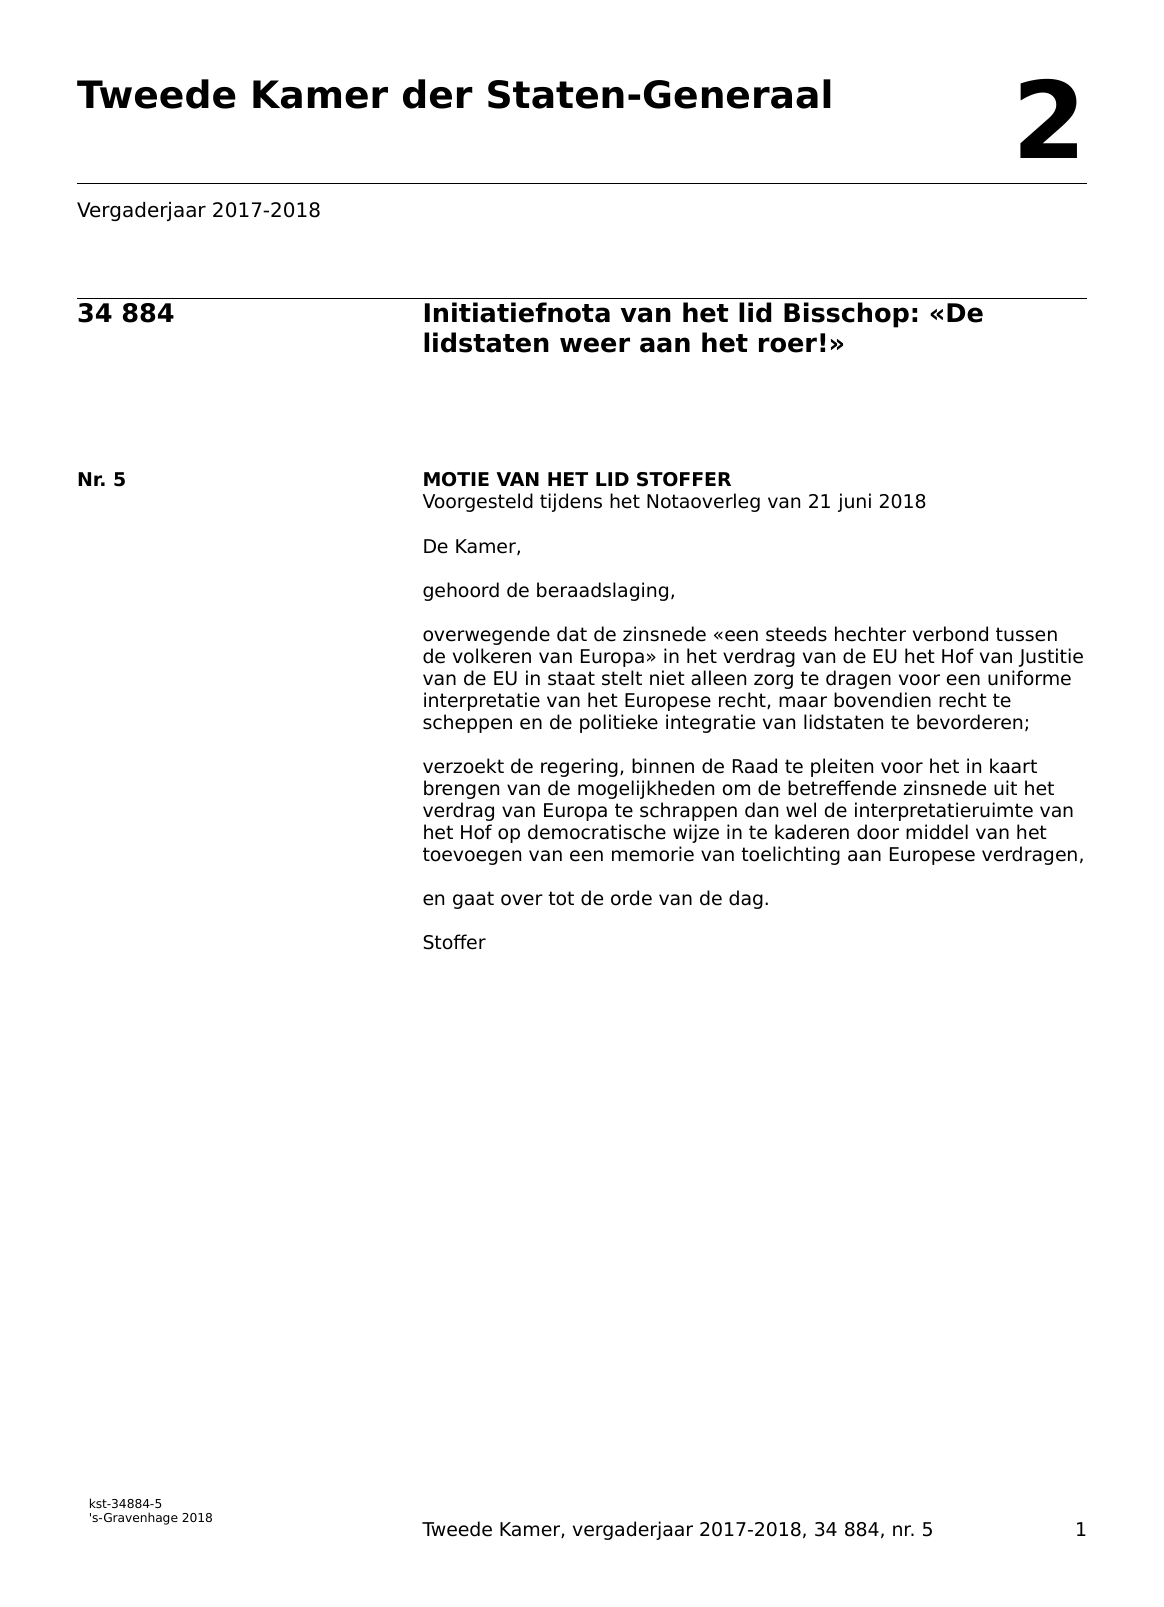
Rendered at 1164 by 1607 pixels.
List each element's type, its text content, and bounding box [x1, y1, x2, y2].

subtitle 34 884 Initiatiefnota van het lid Bisschop: «De lidstaten weer aan het roer!» [77, 299, 1087, 358]
table_header Tweede Kamer der Staten-Generaal [77, 59, 886, 183]
text gehoord de beraadslaging, [422, 580, 1087, 602]
text verzoekt de regering, binnen de Raad te pleiten voor het in kaart brengen van de mogelijkheden om de betreffende zinsnede uit het verdrag van Europa te schrappen dan wel de interpretatieruimte van het Hof op democratische wijze in te kaderen door middel van het toevoegen van een memorie van toelichting aan Europese verdragen, [422, 756, 1087, 866]
text Stoffer [422, 932, 1087, 954]
text overwegende dat de zinsnede «een steeds hechter verbond tussen de volkeren van Europa» in het verdrag van de EU het Hof van Justitie van de EU in staat stelt niet alleen zorg te dragen voor een uniforme interpretatie van het Europese recht, maar bovendien recht te scheppen en de politieke integratie van lidstaten te bevorderen; [422, 624, 1087, 734]
text kst-34884-5 [88, 1497, 323, 1511]
subtitle Nr. 5 MOTIE VAN HET LID STOFFER [77, 469, 1087, 491]
text 's-Gravenhage 2018 [88, 1511, 323, 1525]
text De Kamer, [422, 536, 1087, 557]
table_cell Vergaderjaar 2017-2018 [77, 184, 1087, 298]
text en gaat over tot de orde van de dag. [422, 888, 1087, 910]
text Voorgesteld tijdens het Notaoverleg van 21 juni 2018 [422, 491, 1087, 513]
table_header 2 [886, 59, 1087, 183]
